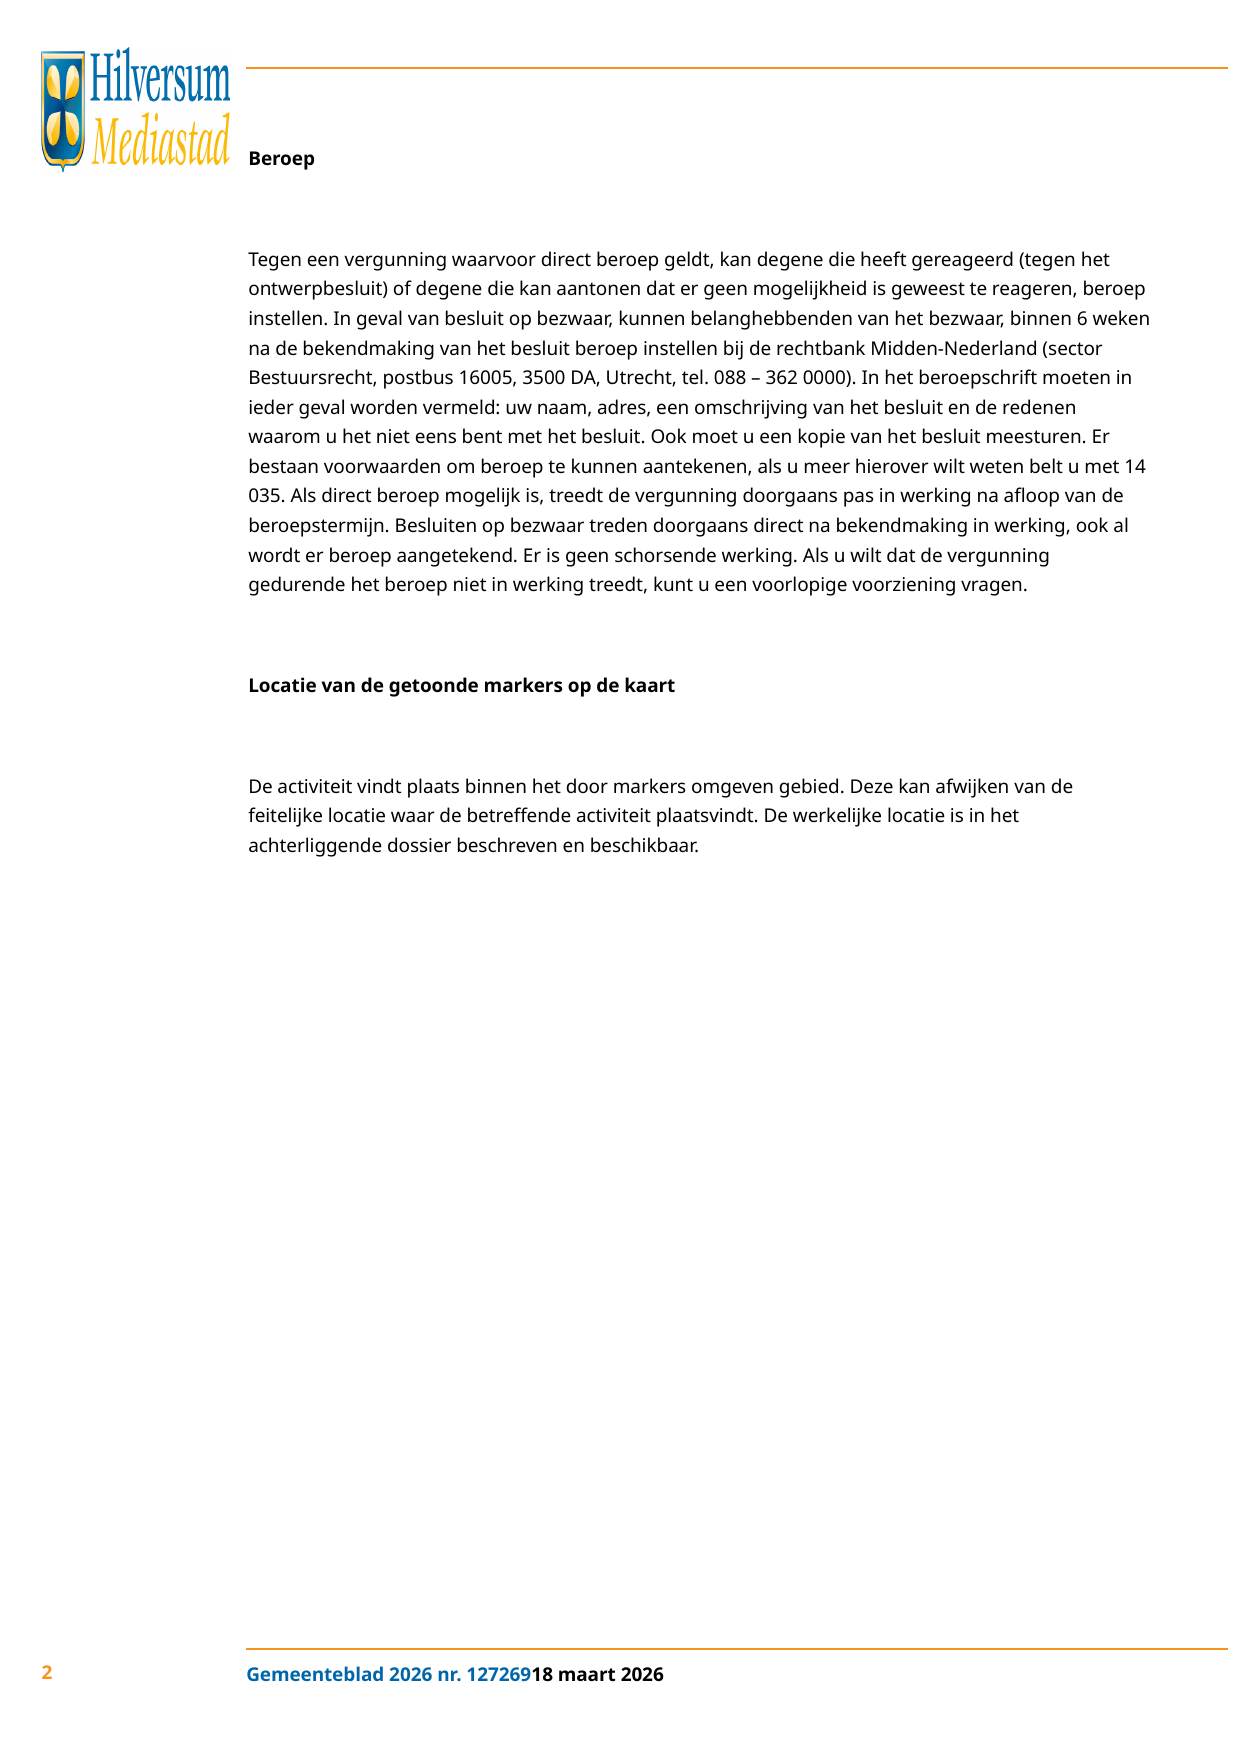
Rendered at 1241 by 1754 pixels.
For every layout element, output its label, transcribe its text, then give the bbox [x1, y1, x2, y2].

text Beroep [248, 145, 1152, 171]
text Locatie van de getoonde markers op de kaart [248, 672, 1152, 698]
text De activiteit vindt plaats binnen het door markers omgeven gebied. Deze kan afwijken van de feitelijke locatie waar de betreffende activiteit plaatsvindt. De werkelijke locatie is in het achterliggende dossier beschreven en beschikbaar. [248, 773, 1152, 858]
picture [41, 47, 231, 172]
text Tegen een vergunning waarvoor direct beroep geldt, kan degene die heeft gereageerd (tegen het ontwerpbesluit) of degene die kan aantonen dat er geen mogelijkheid is geweest te reageren, beroep instellen. In geval van besluit op bezwaar, kunnen belanghebbenden van het bezwaar, binnen 6 weken na de bekendmaking van het besluit beroep instellen bij de rechtbank Midden-Nederland (sector Bestuursrecht, postbus 16005, 3500 DA, Utrecht, tel. 088 – 362 0000). In het beroepschrift moeten in ieder geval worden vermeld: uw naam, adres, een omschrijving van het besluit en de redenen waarom u het niet eens bent met het besluit. Ook moet u een kopie van het besluit meesturen. Er bestaan voorwaarden om beroep te kunnen aantekenen, als u meer hierover wilt weten belt u met 14 035. Als direct beroep mogelijk is, treedt de vergunning doorgaans pas in werking na afloop van de beroepstermijn. Besluiten op bezwaar treden doorgaans direct na bekendmaking in werking, ook al wordt er beroep aangetekend. Er is geen schorsende werking. Als u wilt dat de vergunning gedurende het beroep niet in werking treedt, kunt u een voorlopige voorziening vragen. [248, 246, 1152, 597]
